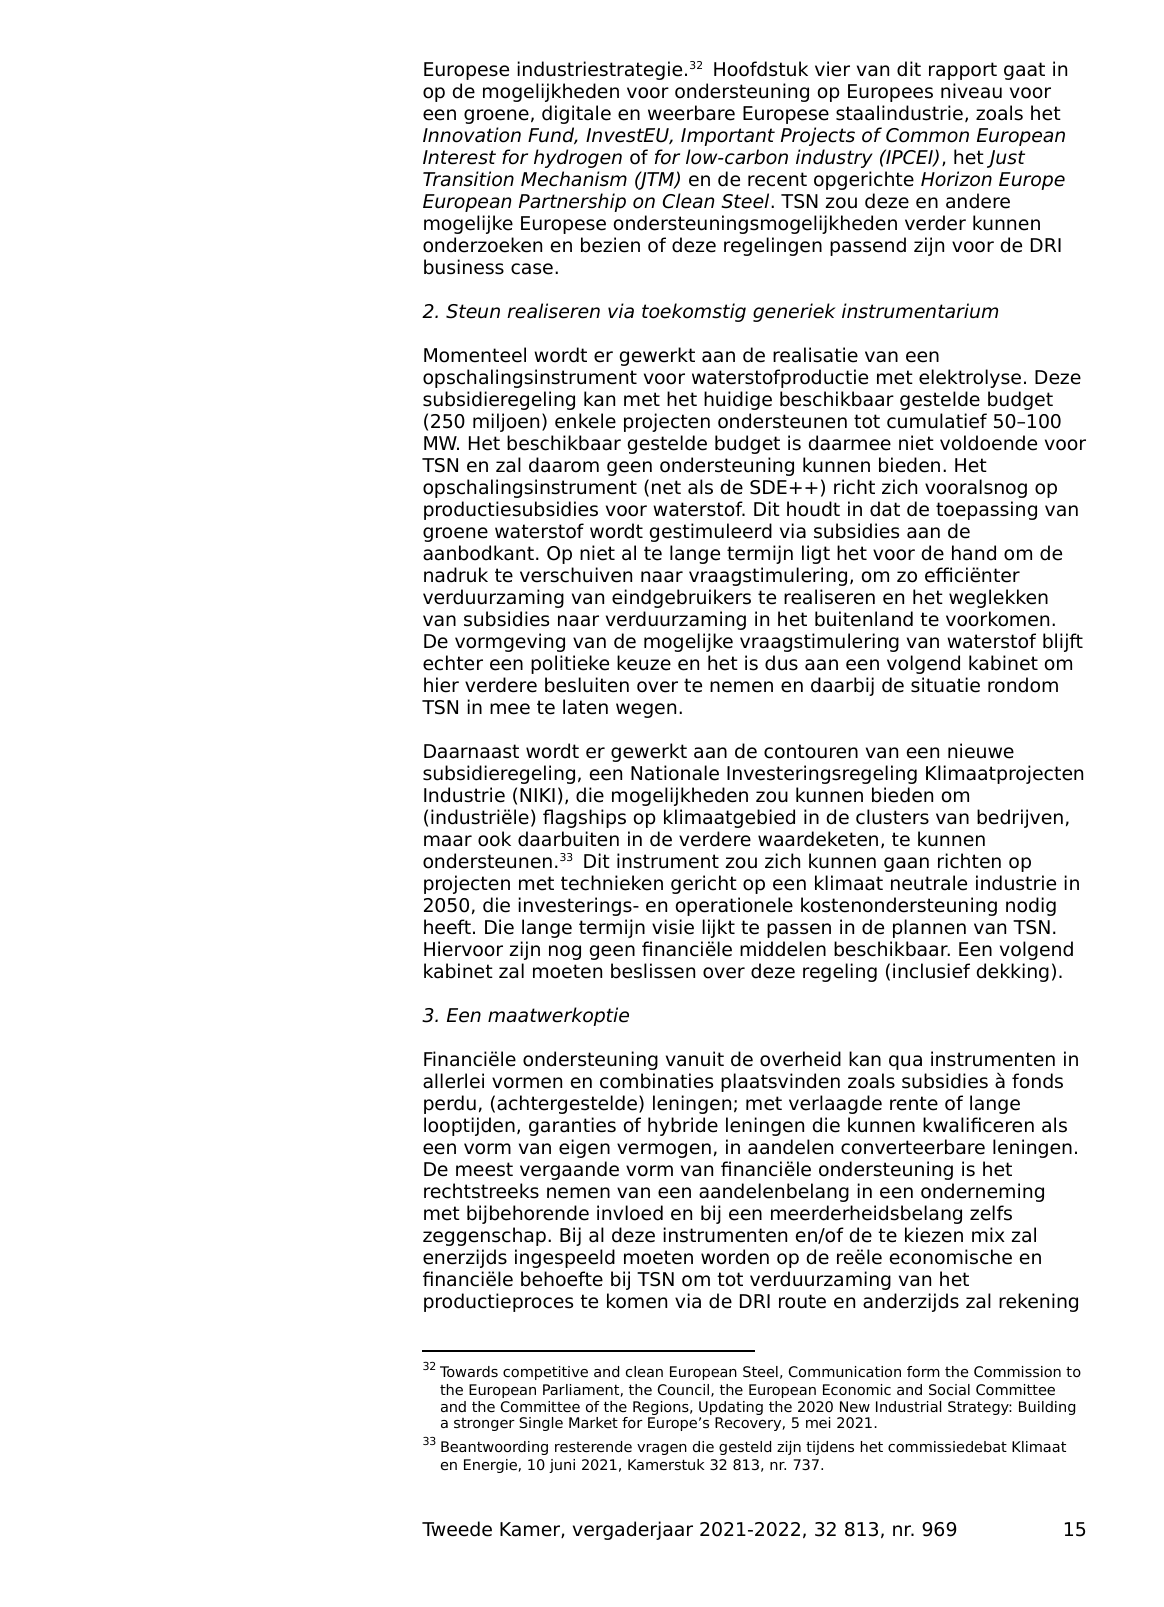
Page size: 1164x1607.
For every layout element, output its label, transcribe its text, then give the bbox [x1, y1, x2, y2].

subtitle 2. Steun realiseren via toekomstig generiek instrumentarium [422, 301, 1087, 323]
text Towards competitive and clean European Steel, Communication form the Commission to the European Parliament, the Council, the European Economic and Social Committee and the Committee of the Regions, Updating the 2020 New Industrial Strategy: Building a stronger Single Market for Europe’s Recovery, 5 mei 2021. [422, 1360, 1087, 1432]
text Europese industriestrategie. Hoofdstuk vier van dit rapport gaat in op de mogelijkheden voor ondersteuning op Europees niveau voor een groene, digitale en weerbare Europese staalindustrie, zoals het Innovation Fund, InvestEU, Important Projects of Common European Interest for hydrogen of for low-carbon industry (IPCEI), het Just Transition Mechanism (JTM) en de recent opgerichte Horizon Europe European Partnership on Clean Steel. TSN zou deze en andere mogelijke Europese ondersteuningsmogelijkheden verder kunnen onderzoeken en bezien of deze regelingen passend zijn voor de DRI business case. [422, 59, 1087, 279]
text Daarnaast wordt er gewerkt aan de contouren van een nieuwe subsidieregeling, een Nationale Investeringsregeling Klimaatprojecten Industrie (NIKI), die mogelijkheden zou kunnen bieden om (industriële) flagships op klimaatgebied in de clusters van bedrijven, maar ook daarbuiten in de verdere waardeketen, te kunnen ondersteunen. Dit instrument zou zich kunnen gaan richten op projecten met technieken gericht op een klimaat neutrale industrie in 2050, die investerings- en operationele kostenondersteuning nodig heeft. Die lange termijn visie lijkt te passen in de plannen van TSN. Hiervoor zijn nog geen financiële middelen beschikbaar. Een volgend kabinet zal moeten beslissen over deze regeling (inclusief dekking). [422, 741, 1087, 983]
text Momenteel wordt er gewerkt aan de realisatie van een opschalingsinstrument voor waterstofproductie met elektrolyse. Deze subsidieregeling kan met het huidige beschikbaar gestelde budget (250 miljoen) enkele projecten ondersteunen tot cumulatief 50–100 MW. Het beschikbaar gestelde budget is daarmee niet voldoende voor TSN en zal daarom geen ondersteuning kunnen bieden. Het opschalingsinstrument (net als de SDE++) richt zich vooralsnog op productiesubsidies voor waterstof. Dit houdt in dat de toepassing van groene waterstof wordt gestimuleerd via subsidies aan de aanbodkant. Op niet al te lange termijn ligt het voor de hand om de nadruk te verschuiven naar vraagstimulering, om zo efficiënter verduurzaming van eindgebruikers te realiseren en het weglekken van subsidies naar verduurzaming in het buitenland te voorkomen. De vormgeving van de mogelijke vraagstimulering van waterstof blijft echter een politieke keuze en het is dus aan een volgend kabinet om hier verdere besluiten over te nemen en daarbij de situatie rondom TSN in mee te laten wegen. [422, 345, 1087, 719]
text Financiële ondersteuning vanuit de overheid kan qua instrumenten in allerlei vormen en combinaties plaatsvinden zoals subsidies à fonds perdu, (achtergestelde) leningen; met verlaagde rente of lange looptijden, garanties of hybride leningen die kunnen kwalificeren als een vorm van eigen vermogen, in aandelen converteerbare leningen. De meest vergaande vorm van financiële ondersteuning is het rechtstreeks nemen van een aandelenbelang in een onderneming met bijbehorende invloed en bij een meerderheidsbelang zelfs zeggenschap. Bij al deze instrumenten en/of de te kiezen mix zal enerzijds ingespeeld moeten worden op de reële economische en financiële behoefte bij TSN om tot verduurzaming van het productieproces te komen via de DRI route en anderzijds zal rekening [422, 1049, 1087, 1313]
subtitle 3. Een maatwerkoptie [422, 1005, 1087, 1027]
text Beantwoording resterende vragen die gesteld zijn tijdens het commissiedebat Klimaat en Energie, 10 juni 2021, Kamerstuk 32 813, nr. 737. [422, 1435, 1087, 1474]
